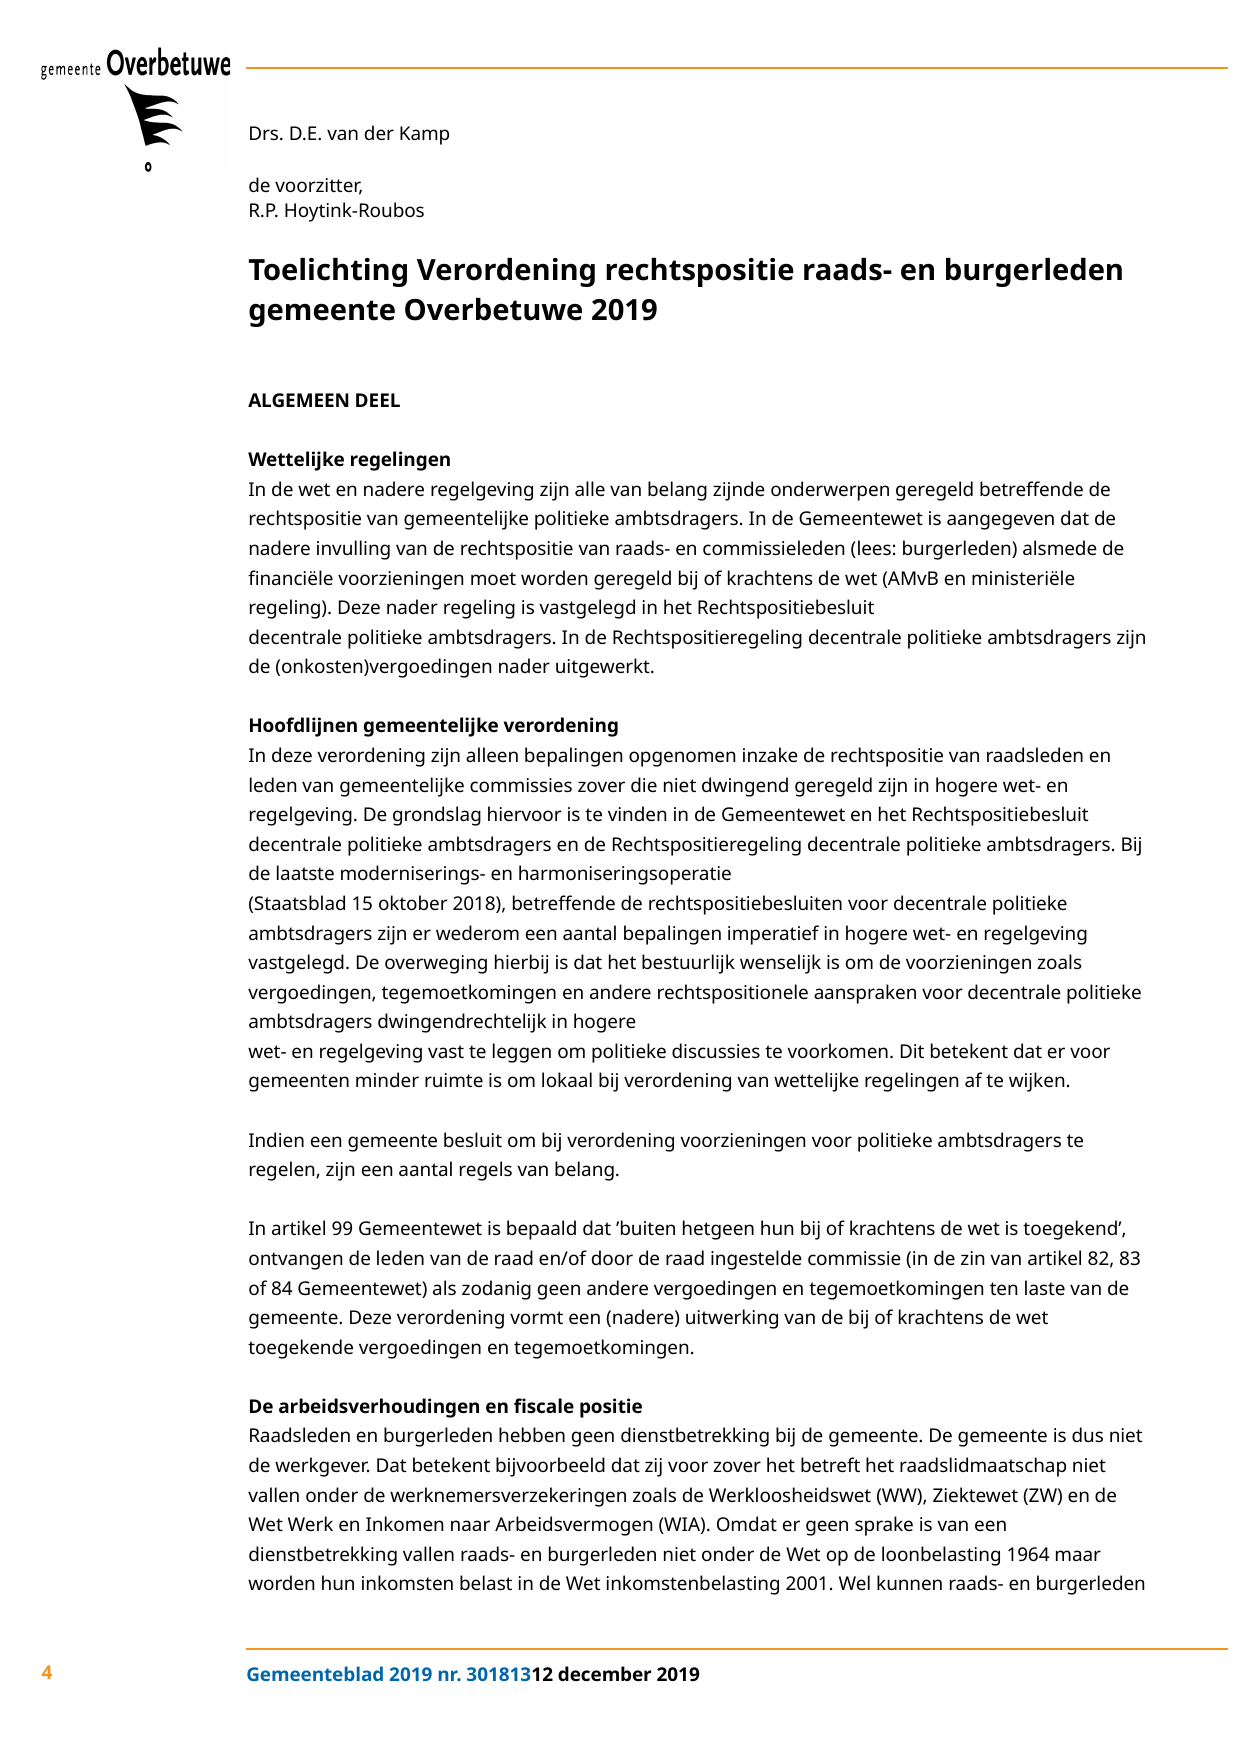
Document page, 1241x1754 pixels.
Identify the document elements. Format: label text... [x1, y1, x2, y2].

text In artikel 99 Gemeentewet is bepaald dat ’buiten hetgeen hun bij of krachtens de wet is toegekend’, ontvangen de leden van de raad en/of door de raad ingestelde commissie (in de zin van artikel 82, 83 of 84 Gemeentewet) als zodanig geen andere vergoedingen en tegemoetkomingen ten laste van de gemeente. Deze verordening vormt een (nadere) uitwerking van de bij of krachtens de wet toegekende vergoedingen en tegemoetkomingen. [248, 1216, 1152, 1360]
text ALGEMEEN DEEL [248, 387, 1152, 413]
text Hoofdlijnen gemeentelijke verordening [248, 713, 1152, 738]
text Raadsleden en burgerleden hebben geen dienstbetrekking bij de gemeente. De gemeente is dus niet de werkgever. Dat betekent bijvoorbeeld dat zij voor zover het betreft het raadslidmaatschap niet vallen onder de werknemersverzekeringen zoals de Werkloosheidswet (WW), Ziektewet (ZW) en de Wet Werk en Inkomen naar Arbeidsvermogen (WIA). Omdat er geen sprake is van een dienstbetrekking vallen raads- en burgerleden niet onder de Wet op de loonbelasting 1964 maar worden hun inkomsten belast in de Wet inkomstenbelasting 2001. Wel kunnen raads- en burgerleden [248, 1423, 1152, 1596]
text Toelichting Verordening rechtspositie raads- en burgerleden gemeente Overbetuwe 2019 [248, 249, 1152, 328]
text de voorzitter, [248, 172, 1152, 198]
text wet- en regelgeving vast te leggen om politieke discussies te voorkomen. Dit betekent dat er voor gemeenten minder ruimte is om lokaal bij verordening van wettelijke regelingen af te wijken. [248, 1038, 1152, 1093]
text (Staatsblad 15 oktober 2018), betreffende de rechtspositiebesluiten voor decentrale politieke ambtsdragers zijn er wederom een aantal bepalingen imperatief in hogere wet- en regelgeving vastgelegd. De overweging hierbij is dat het bestuurlijk wenselijk is om de voorzieningen zoals vergoedingen, tegemoetkomingen en andere rechtspositionele aanspraken voor decentrale politieke ambtsdragers dwingendrechtelijk in hogere [248, 890, 1152, 1034]
text Drs. D.E. van der Kamp [248, 121, 1152, 146]
text Indien een gemeente besluit om bij verordening voorzieningen voor politieke ambtsdragers te regelen, zijn een aantal regels van belang. [248, 1127, 1152, 1182]
text In de wet en nadere regelgeving zijn alle van belang zijnde onderwerpen geregeld betreffende de rechtspositie van gemeentelijke politieke ambtsdragers. In de Gemeentewet is aangegeven dat de nadere invulling van de rechtspositie van raads- en commissieleden (lees: burgerleden) alsmede de financiële voorzieningen moet worden geregeld bij of krachtens de wet (AMvB en ministeriële regeling). Deze nader regeling is vastgelegd in het Rechtspositiebesluit [248, 476, 1152, 620]
text De arbeidsverhoudingen en fiscale positie [248, 1393, 1152, 1419]
text Wettelijke regelingen [248, 446, 1152, 472]
text decentrale politieke ambtsdragers. In de Rechtspositieregeling decentrale politieke ambtsdragers zijn de (onkosten)vergoedingen nader uitgewerkt. [248, 624, 1152, 679]
picture [41, 47, 231, 172]
text In deze verordening zijn alleen bepalingen opgenomen inzake de rechtspositie van raadsleden en leden van gemeentelijke commissies zover die niet dwingend geregeld zijn in hogere wet- en regelgeving. De grondslag hiervoor is te vinden in de Gemeentewet en het Rechtspositiebesluit decentrale politieke ambtsdragers en de Rechtspositieregeling decentrale politieke ambtsdragers. Bij de laatste moderniserings- en harmoniseringsoperatie [248, 742, 1152, 886]
text R.P. Hoytink-Roubos [248, 198, 1152, 223]
